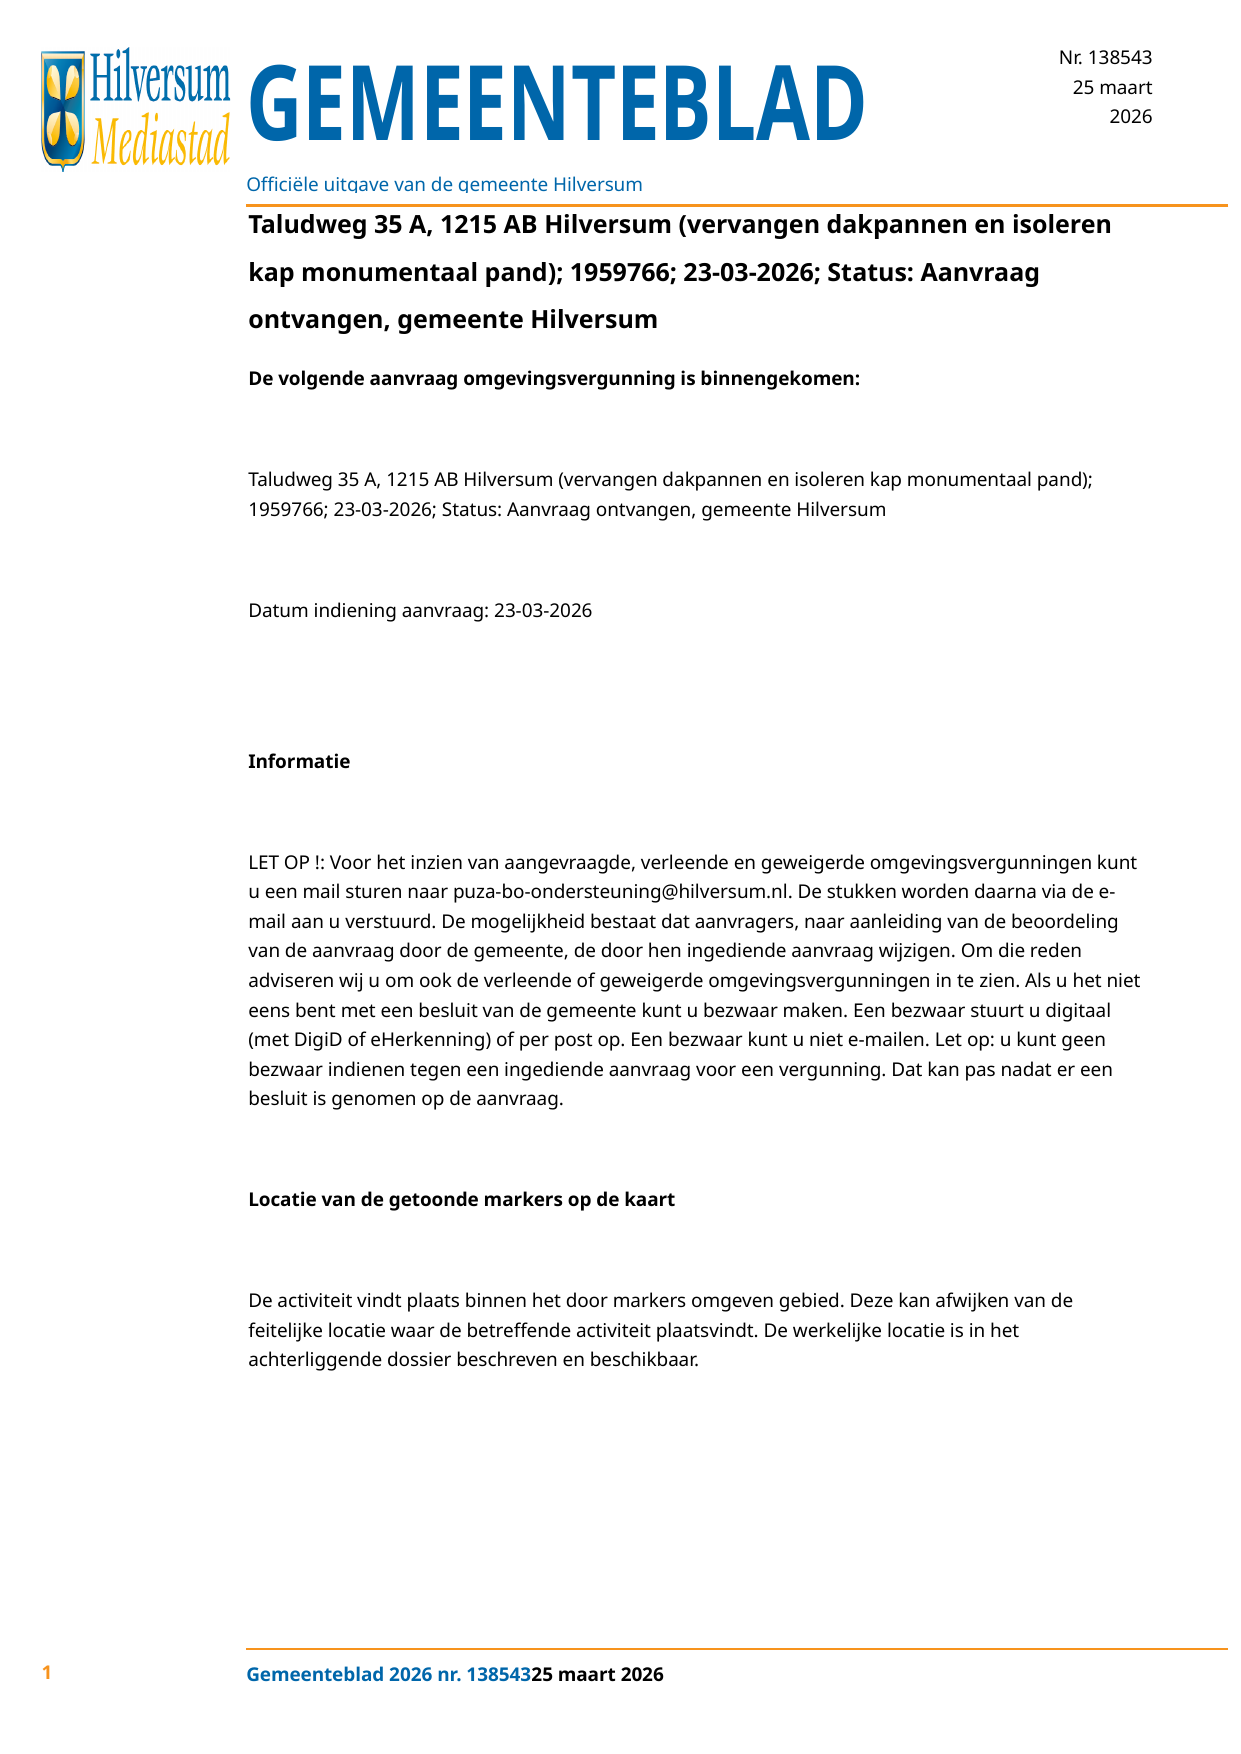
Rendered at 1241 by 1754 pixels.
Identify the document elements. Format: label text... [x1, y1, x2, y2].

text LET OP !: Voor het inzien van aangevraagde, verleende en geweigerde omgevingsvergunningen kunt u een mail sturen naar puza-bo-ondersteuning@hilversum.nl. De stukken worden daarna via de e-mail aan u verstuurd. De mogelijkheid bestaat dat aanvragers, naar aanleiding van de beoordeling van de aanvraag door de gemeente, de door hen ingediende aanvraag wijzigen. Om die reden adviseren wij u om ook de verleende of geweigerde omgevingsvergunningen in te zien. Als u het niet eens bent met een besluit van de gemeente kunt u bezwaar maken. Een bezwaar stuurt u digitaal (met DigiD of eHerkenning) of per post op. Een bezwaar kunt u niet e-mailen. Let op: u kunt geen bezwaar indienen tegen een ingediende aanvraag voor een vergunning. Dat kan pas nadat er een besluit is genomen op de aanvraag. [248, 849, 1152, 1111]
text Locatie van de getoonde markers op de kaart [248, 1186, 1152, 1212]
text Datum indiening aanvraag: 23-03-2026 [248, 597, 1152, 622]
text Informatie [248, 748, 1152, 774]
text Taludweg 35 A, 1215 AB Hilversum (vervangen dakpannen en isoleren kap monumentaal pand); 1959766; 23-03-2026; Status: Aanvraag ontvangen, gemeente Hilversum [248, 466, 1152, 522]
text De activiteit vindt plaats binnen het door markers omgeven gebied. Deze kan afwijken van de feitelijke locatie waar de betreffende activiteit plaatsvindt. De werkelijke locatie is in het achterliggende dossier beschreven en beschikbaar. [248, 1287, 1152, 1372]
picture [41, 47, 231, 172]
text Taludweg 35 A, 1215 AB Hilversum (vervangen dakpannen en isoleren kap monumentaal pand); 1959766; 23-03-2026; Status: Aanvraag ontvangen, gemeente Hilversum [248, 207, 1152, 336]
text De volgende aanvraag omgevingsvergunning is binnengekomen: [248, 366, 1152, 391]
